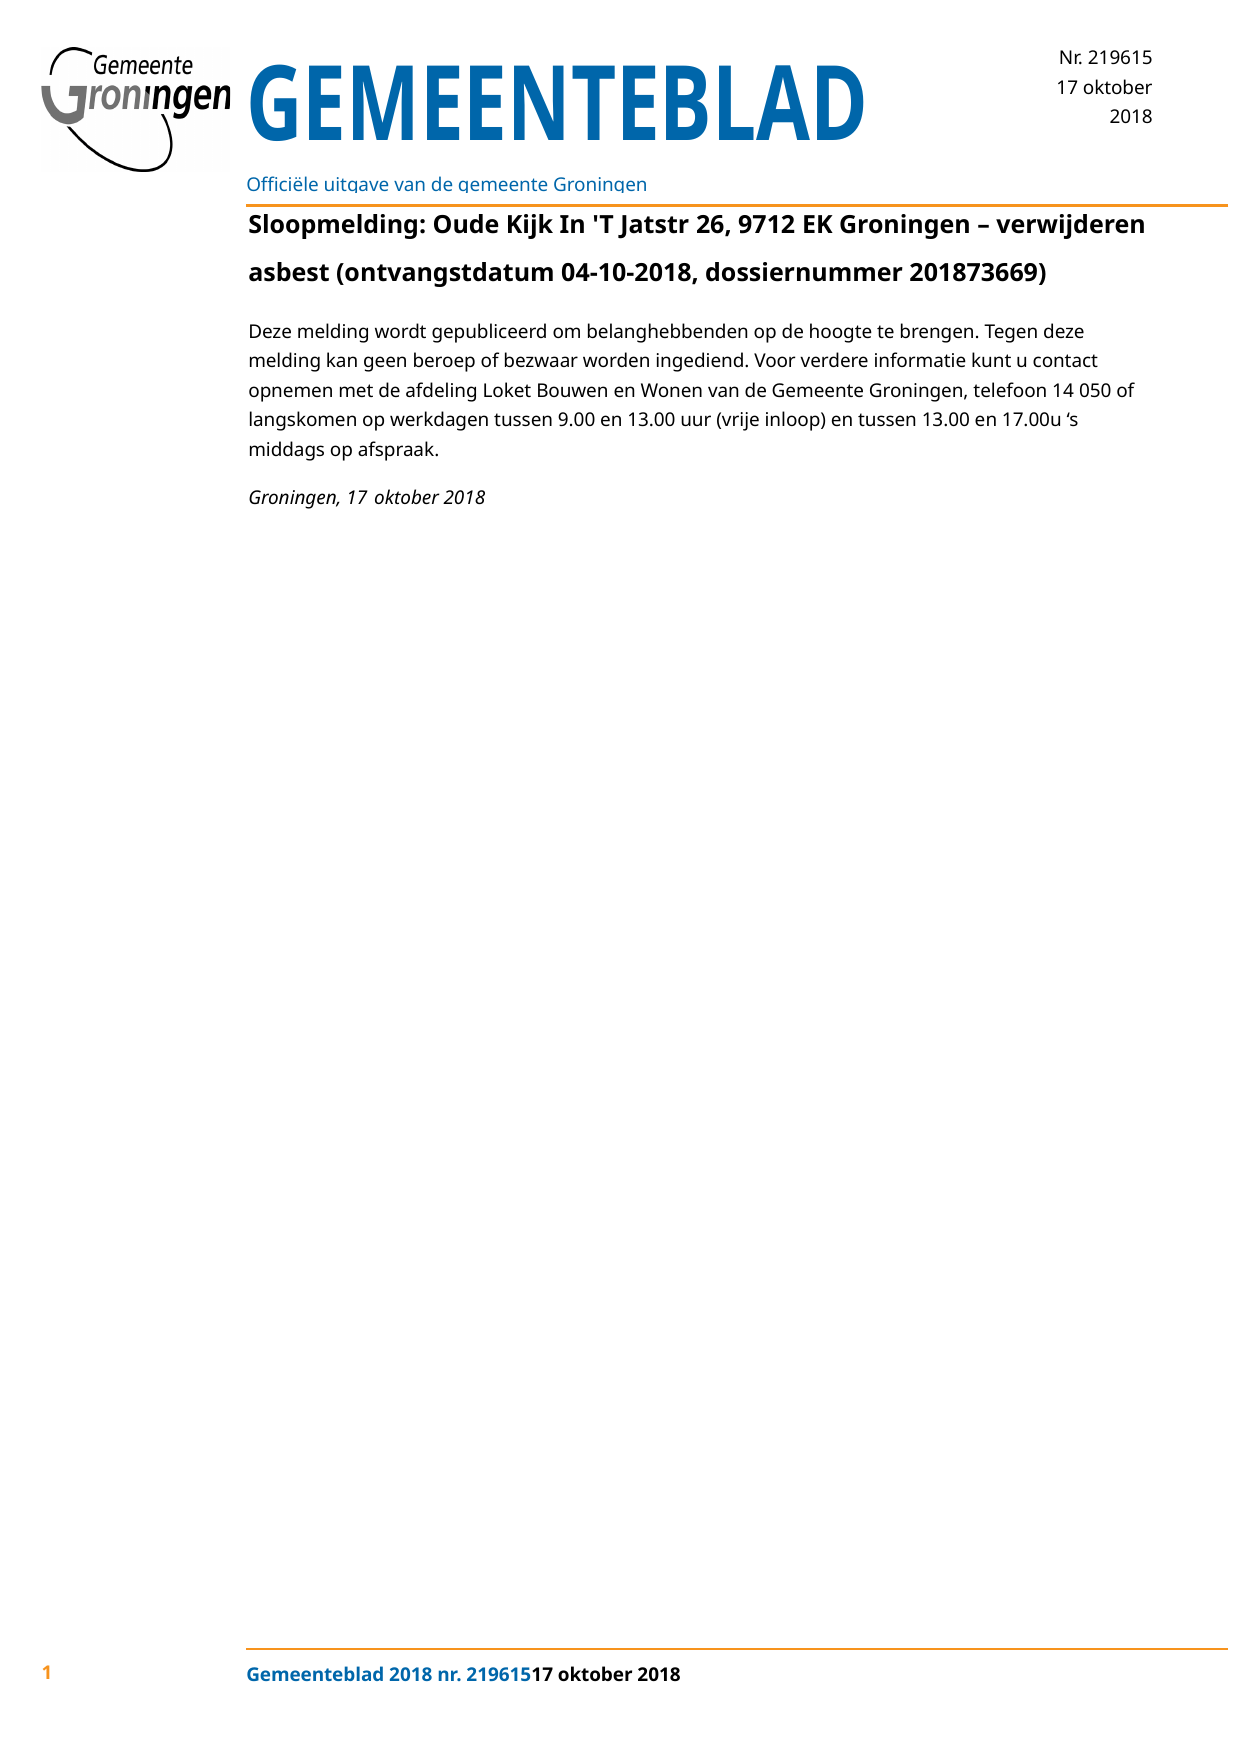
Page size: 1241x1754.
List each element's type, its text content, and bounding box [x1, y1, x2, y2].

text Sloopmelding: Oude Kijk In 'T Jatstr 26, 9712 EK Groningen – verwijderen asbest (ontvangstdatum 04-10-2018, dossiernummer 201873669) [248, 207, 1152, 288]
text Groningen, 17 oktober 2018 [248, 484, 1152, 510]
picture [41, 47, 231, 172]
text Deze melding wordt gepubliceerd om belanghebbenden op de hoogte te brengen. Tegen deze melding kan geen beroep of bezwaar worden ingediend. Voor verdere informatie kunt u contact opnemen met de afdeling Loket Bouwen en Wonen van de Gemeente Groningen, telefoon 14 050 of langskomen op werkdagen tussen 9.00 en 13.00 uur (vrije inloop) en tussen 13.00 en 17.00u ‘s middags op afspraak. [248, 318, 1152, 462]
